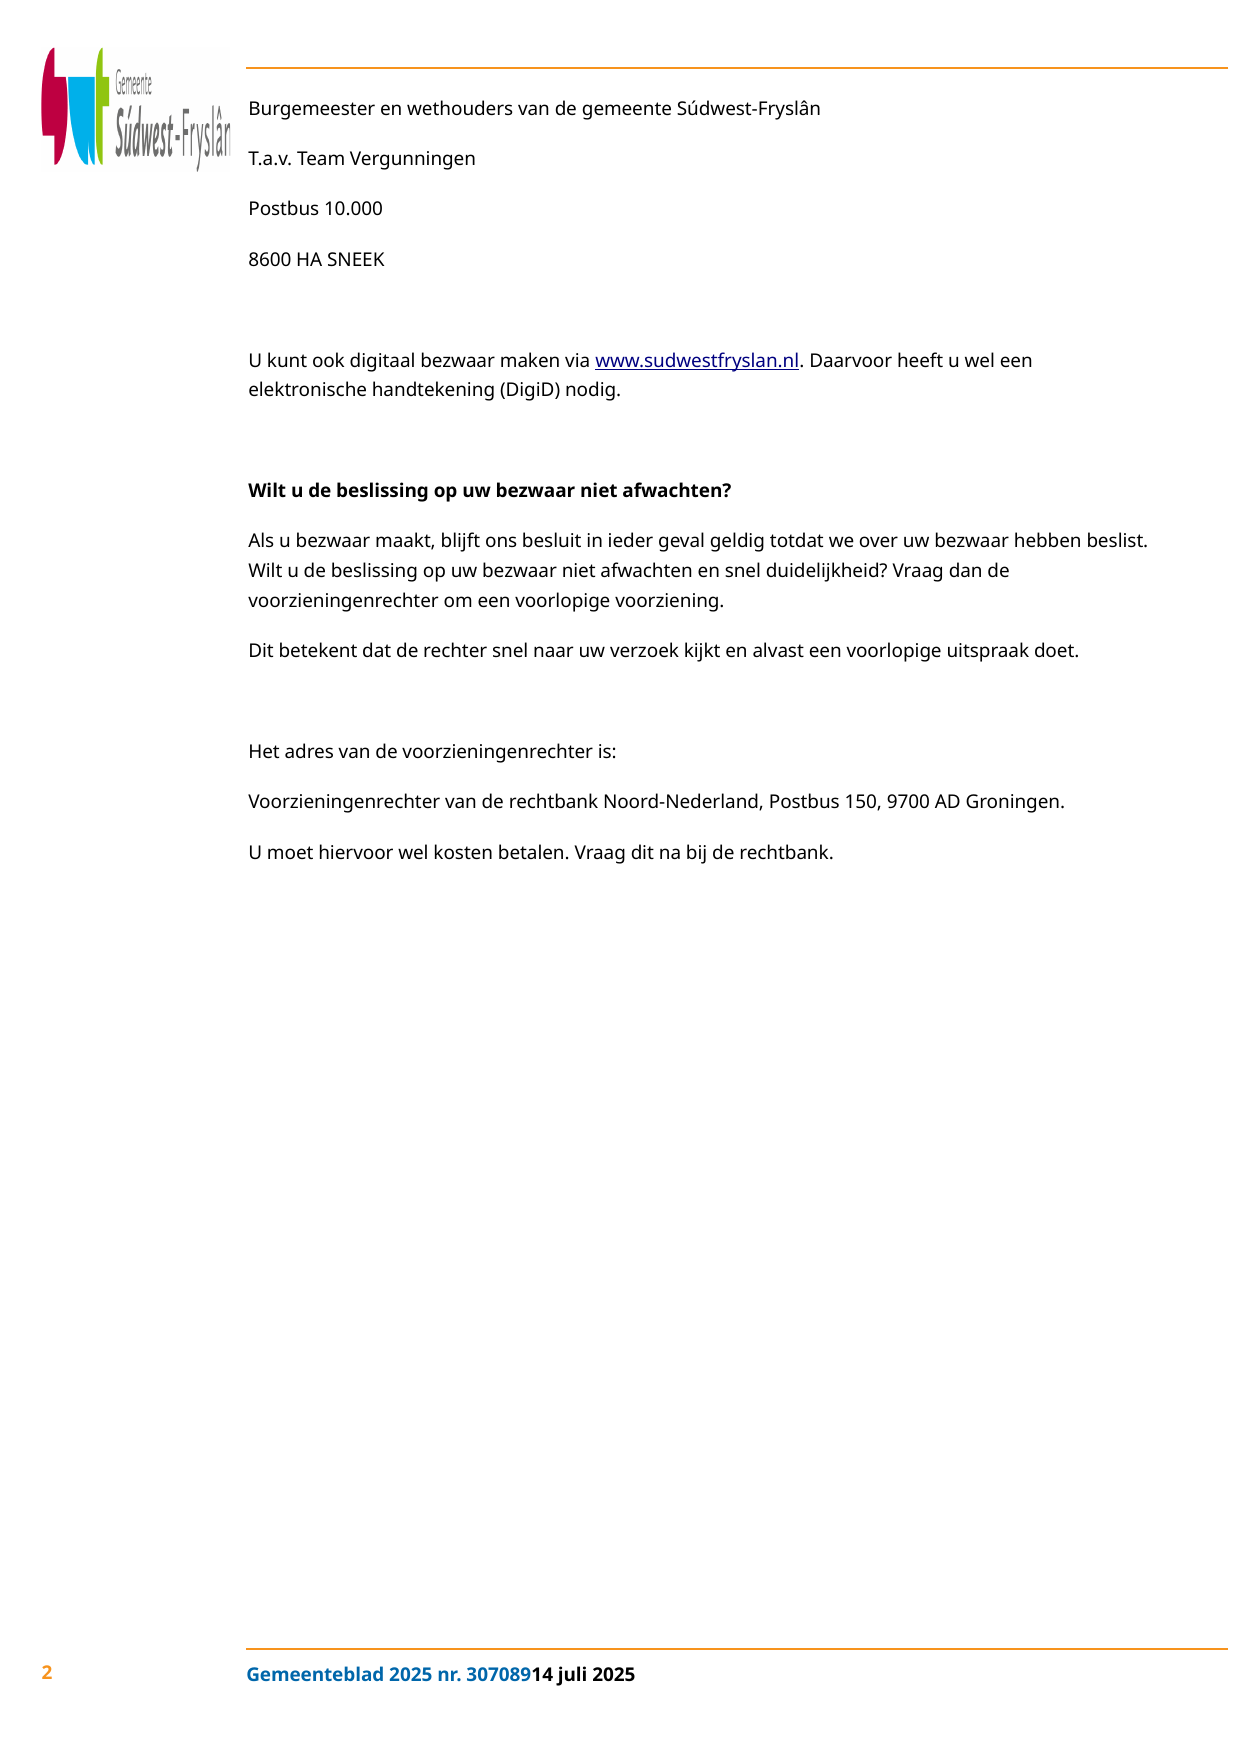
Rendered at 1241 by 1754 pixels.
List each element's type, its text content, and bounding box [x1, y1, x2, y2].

text U kunt ook digitaal bezwaar maken via www.sudwestfryslan.nl. Daarvoor heeft u wel een elektronische handtekening (DigiD) nodig. [248, 347, 1152, 402]
text Dit betekent dat de rechter snel naar uw verzoek kijkt en alvast een voorlopige uitspraak doet. [248, 637, 1152, 663]
text U moet hiervoor wel kosten betalen. Vraag dit na bij de rechtbank. [248, 839, 1152, 865]
text Burgemeester en wethouders van de gemeente Súdwest-Fryslân [248, 95, 1152, 121]
text Voorzieningenrechter van de rechtbank Noord-Nederland, Postbus 150, 9700 AD Groningen. [248, 788, 1152, 814]
picture [41, 47, 231, 172]
text T.a.v. Team Vergunningen [248, 145, 1152, 171]
text Wilt u de beslissing op uw bezwaar niet afwachten? [248, 477, 1152, 503]
text Het adres van de voorzieningenrechter is: [248, 738, 1152, 764]
text 8600 HA SNEEK [248, 246, 1152, 272]
text Als u bezwaar maakt, blijft ons besluit in ieder geval geldig totdat we over uw bezwaar hebben beslist. Wilt u de beslissing op uw bezwaar niet afwachten en snel duidelijkheid? Vraag dan de voorzieningenrechter om een voorlopige voorziening. [248, 528, 1152, 613]
text Postbus 10.000 [248, 196, 1152, 221]
